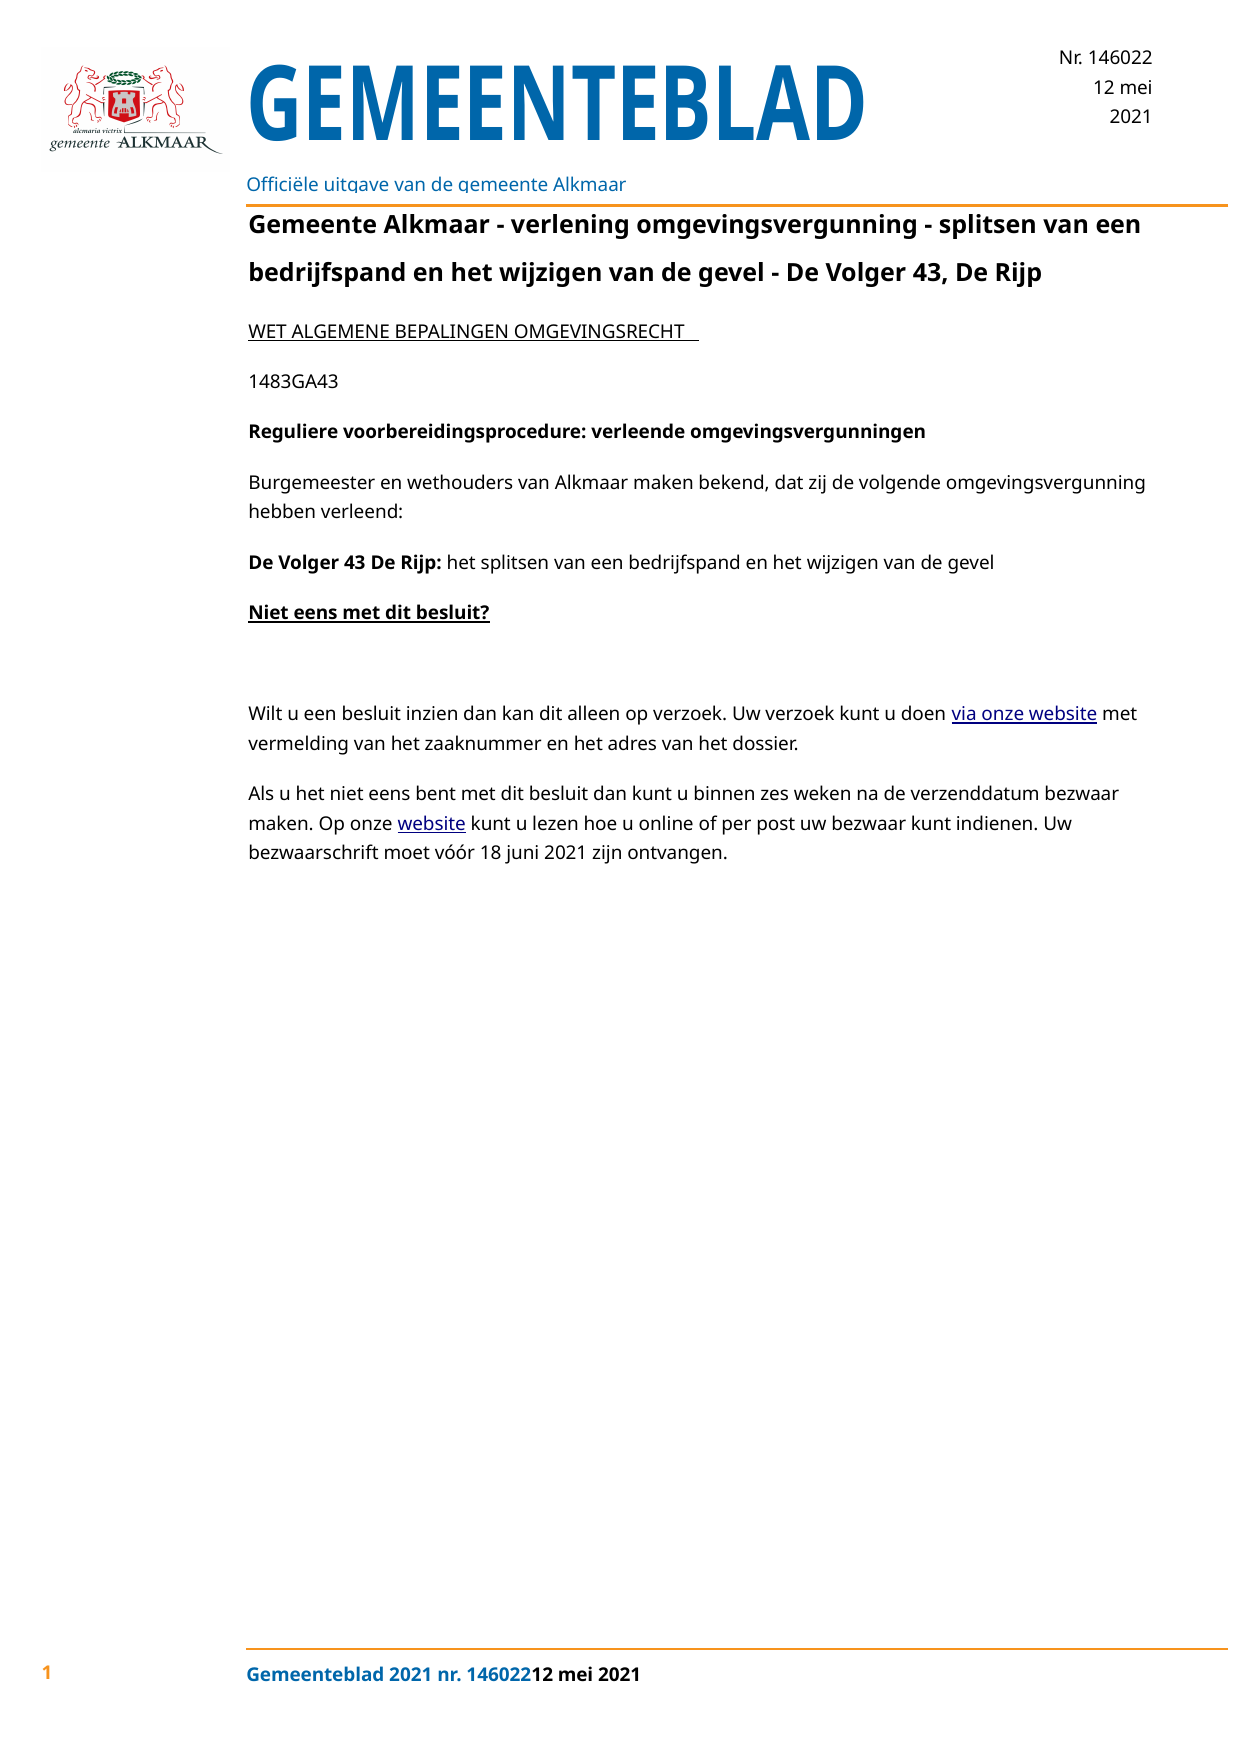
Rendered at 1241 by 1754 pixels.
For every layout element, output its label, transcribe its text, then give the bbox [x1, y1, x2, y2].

picture [41, 47, 231, 172]
text 1483GA43 [248, 368, 1152, 394]
text WET ALGEMENE BEPALINGEN OMGEVINGSRECHT [248, 318, 1152, 344]
text Niet eens met dit besluit? [248, 599, 1152, 625]
text Gemeente Alkmaar - verlening omgevingsvergunning - splitsen van een bedrijfspand en het wijzigen van de gevel - De Volger 43, De Rijp [248, 207, 1152, 288]
text Burgemeester en wethouders van Alkmaar maken bekend, dat zij de volgende omgevingsvergunning hebben verleend: [248, 469, 1152, 524]
text Reguliere voorbereidingsprocedure: verleende omgevingsvergunningen [248, 419, 1152, 444]
text Wilt u een besluit inzien dan kan dit alleen op verzoek. Uw verzoek kunt u doen via onze website met vermelding van het zaaknummer en het adres van het dossier. [248, 700, 1152, 756]
text De Volger 43 De Rijp: het splitsen van een bedrijfspand en het wijzigen van de gevel [248, 549, 1152, 575]
text Als u het niet eens bent met dit besluit dan kunt u binnen zes weken na de verzenddatum bezwaar maken. Op onze website kunt u lezen hoe u online of per post uw bezwaar kunt indienen. Uw bezwaarschrift moet vóór 18 juni 2021 zijn ontvangen. [248, 780, 1152, 865]
